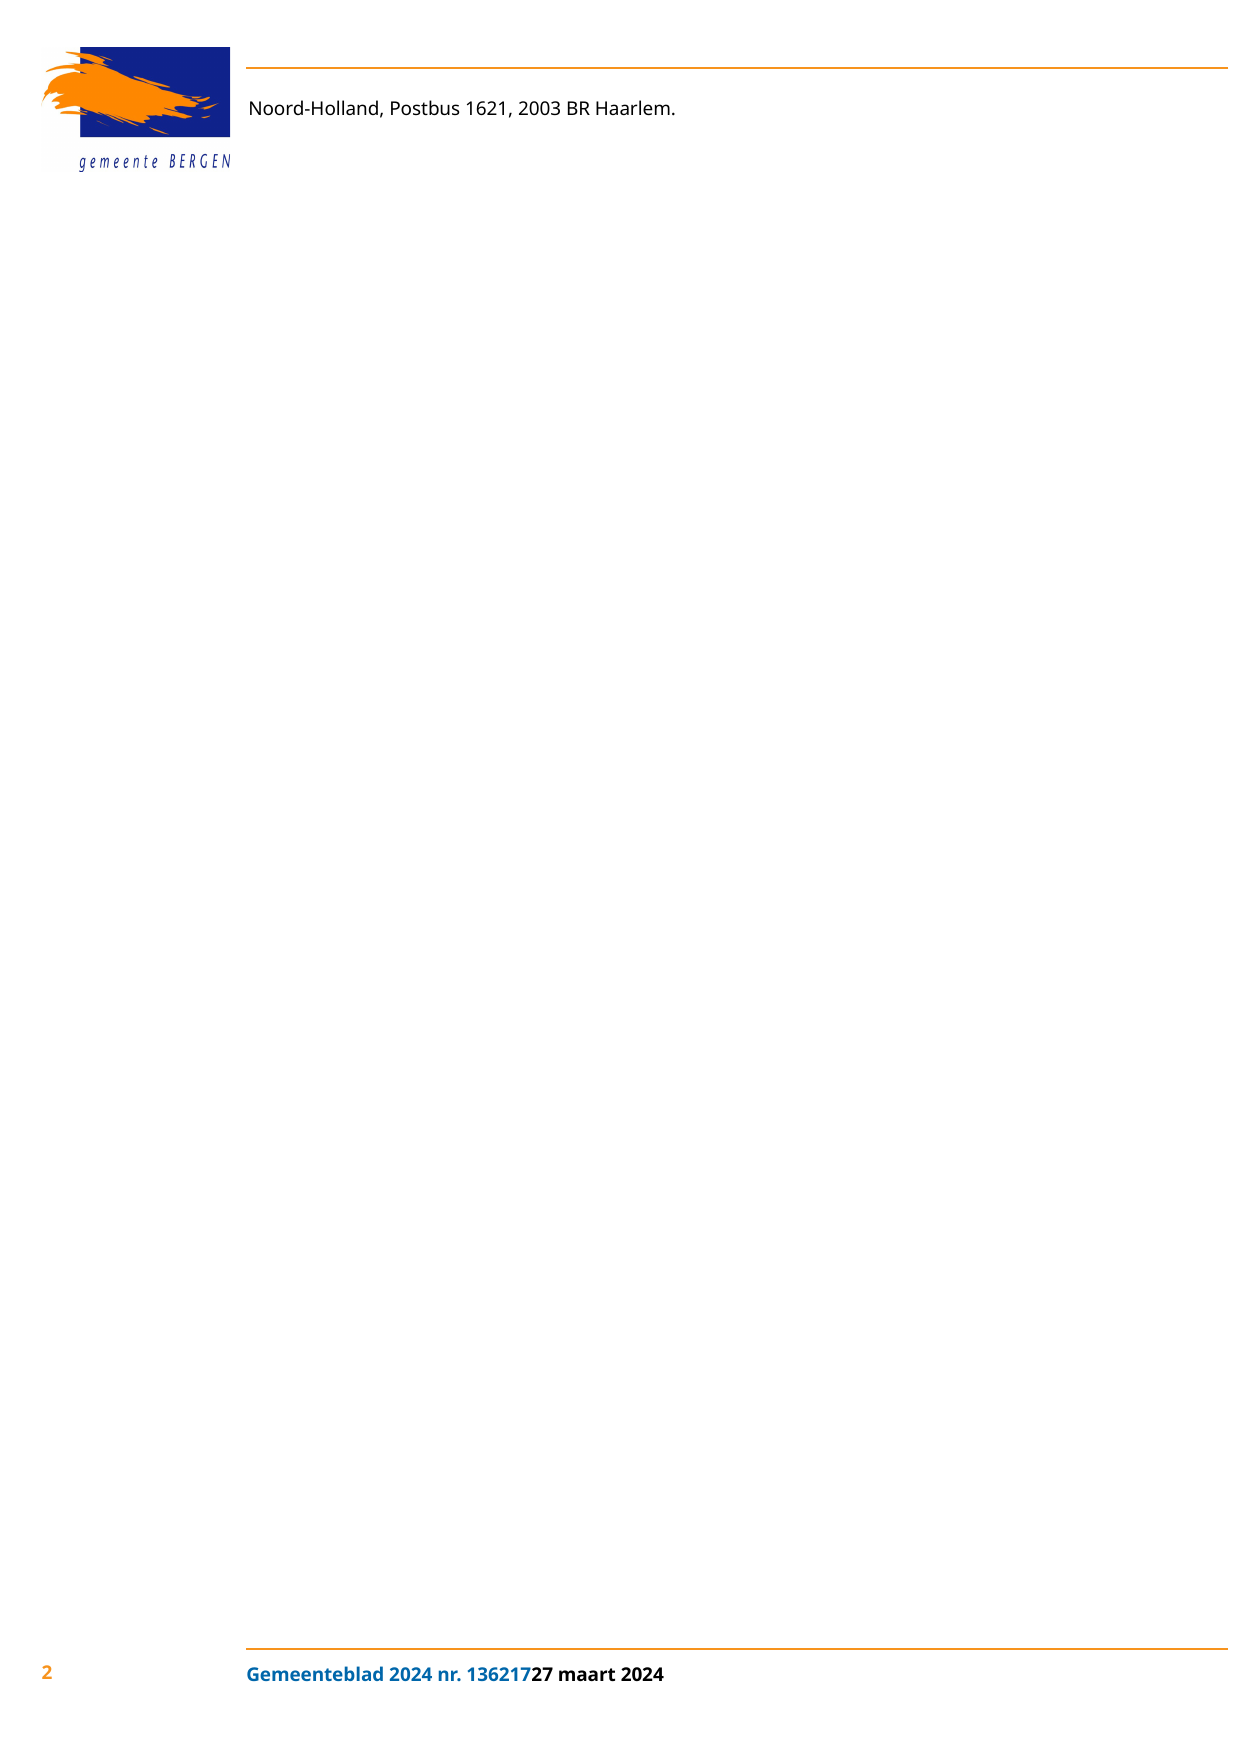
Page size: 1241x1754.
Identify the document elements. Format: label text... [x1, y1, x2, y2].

picture [41, 47, 231, 172]
text Noord-Holland, Postbus 1621, 2003 BR Haarlem. [248, 95, 1152, 121]
